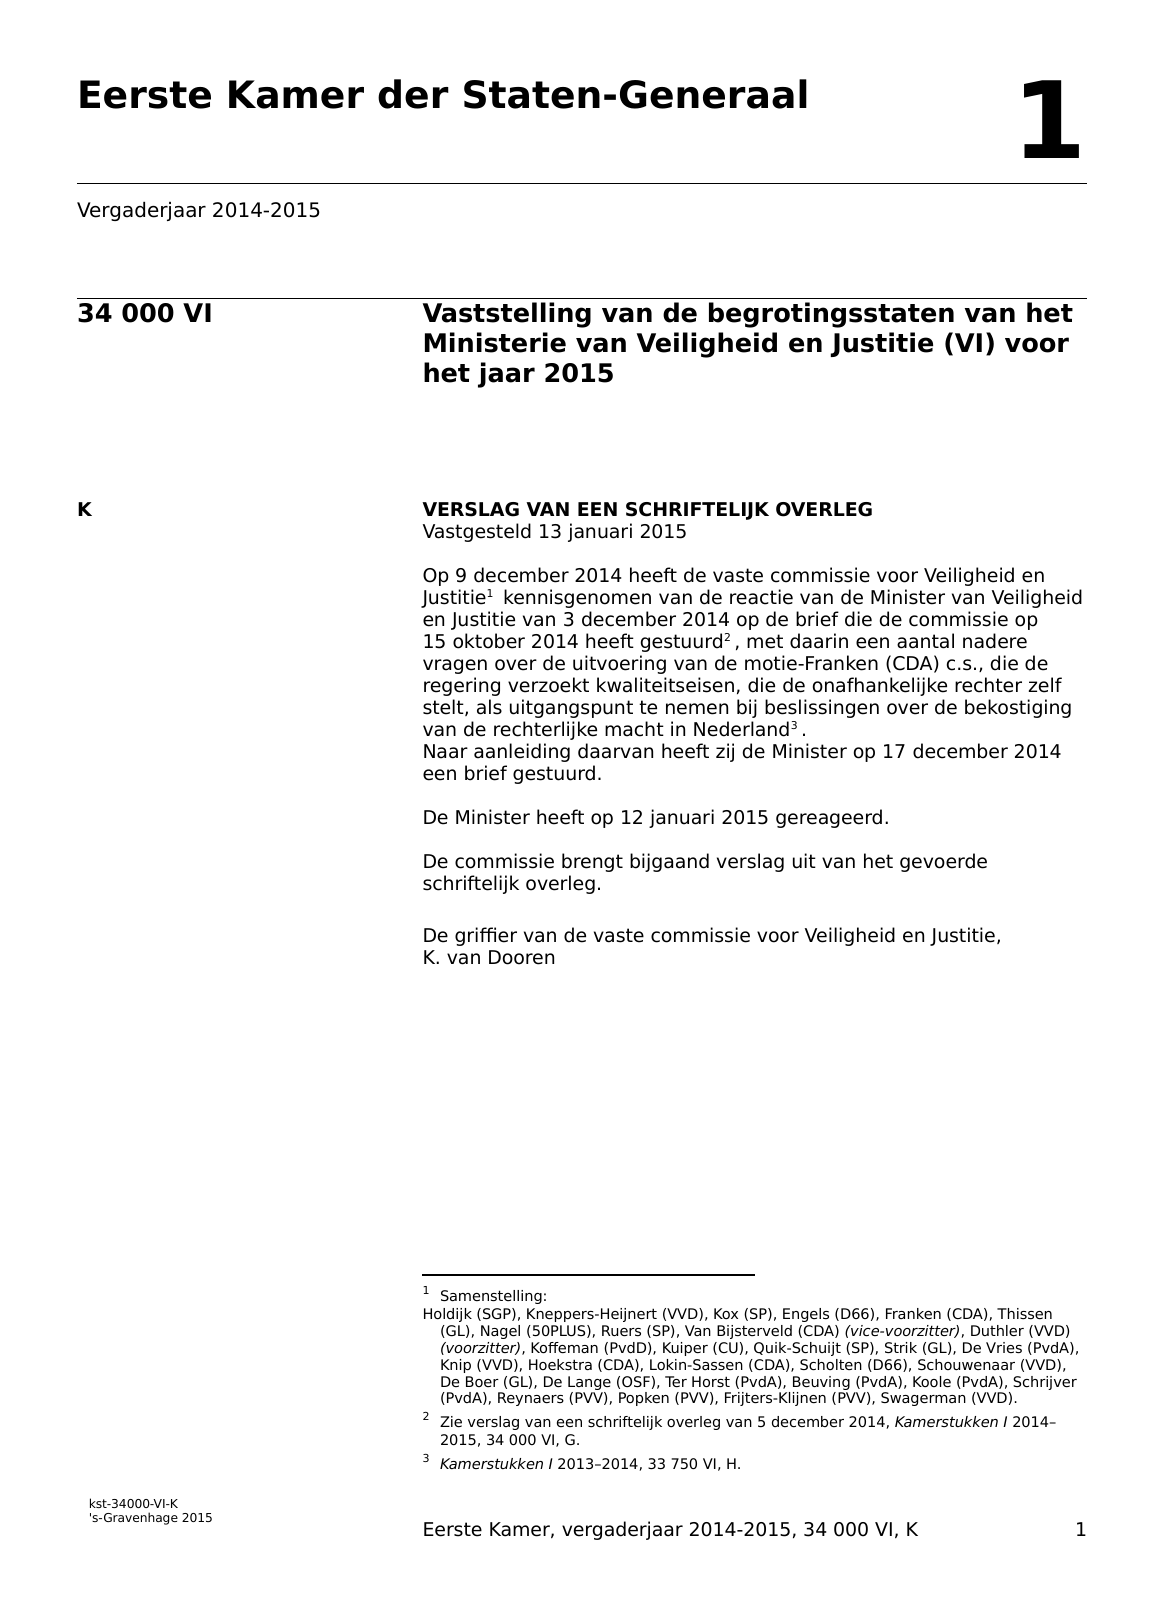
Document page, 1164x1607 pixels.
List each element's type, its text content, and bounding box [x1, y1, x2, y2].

text Naar aanleiding daarvan heeft zij de Minister op 17 december 2014 een brief gestuurd. [422, 741, 1087, 785]
text Op 9 december 2014 heeft de vaste commissie voor Veiligheid en Justitie kennisgenomen van de reactie van de Minister van Veiligheid en Justitie van 3 december 2014 op de brief die de commissie op 15 oktober 2014 heeft gestuurd, met daarin een aantal nadere vragen over de uitvoering van de motie-Franken (CDA) c.s., die de regering verzoekt kwaliteitseisen, die de onafhankelijke rechter zelf stelt, als uitgangspunt te nemen bij beslissingen over de bekostiging van de rechterlijke macht in Nederland. [422, 565, 1087, 741]
text De commissie brengt bijgaand verslag uit van het gevoerde schriftelijk overleg. [422, 851, 1087, 895]
table_cell Vergaderjaar 2014-2015 [77, 184, 1087, 298]
subtitle K VERSLAG VAN EEN SCHRIFTELIJK OVERLEG [77, 499, 1087, 521]
table_header Eerste Kamer der Staten-Generaal [77, 59, 886, 183]
text 's-Gravenhage 2015 [88, 1511, 323, 1525]
text kst-34000-VI-K [88, 1497, 323, 1511]
text De Minister heeft op 12 januari 2015 gereageerd. [422, 807, 1087, 829]
text De griffier van de vaste commissie voor Veiligheid en Justitie, K. van Dooren [422, 925, 1087, 969]
subtitle 34 000 VI Vaststelling van de begrotingsstaten van het Ministerie van Veiligheid en Justitie (VI) voor het jaar 2015 [77, 299, 1087, 388]
table_header 1 [886, 59, 1087, 183]
text Kamerstukken I 2013–2014, 33 750 VI, H. [422, 1452, 1087, 1474]
text Samenstelling: [422, 1284, 1087, 1306]
text Vastgesteld 13 januari 2015 [422, 521, 1087, 543]
text Holdijk (SGP), Kneppers-Heijnert (VVD), Kox (SP), Engels (D66), Franken (CDA), Thissen (GL), Nagel (50PLUS), Ruers (SP), Van Bijsterveld (CDA) (vice-voorzitter), Duthler (VVD) (voorzitter), Koffeman (PvdD), Kuiper (CU), Quik-Schuijt (SP), Strik (GL), De Vries (PvdA), Knip (VVD), Hoekstra (CDA), Lokin-Sassen (CDA), Scholten (D66), Schouwenaar (VVD), De Boer (GL), De Lange (OSF), Ter Horst (PvdA), Beuving (PvdA), Koole (PvdA), Schrijver (PvdA), Reynaers (PVV), Popken (PVV), Frijters-Klijnen (PVV), Swagerman (VVD). [422, 1306, 1087, 1407]
text Zie verslag van een schriftelijk overleg van 5 december 2014, Kamerstukken I 2014–2015, 34 000 VI, G. [422, 1410, 1087, 1449]
